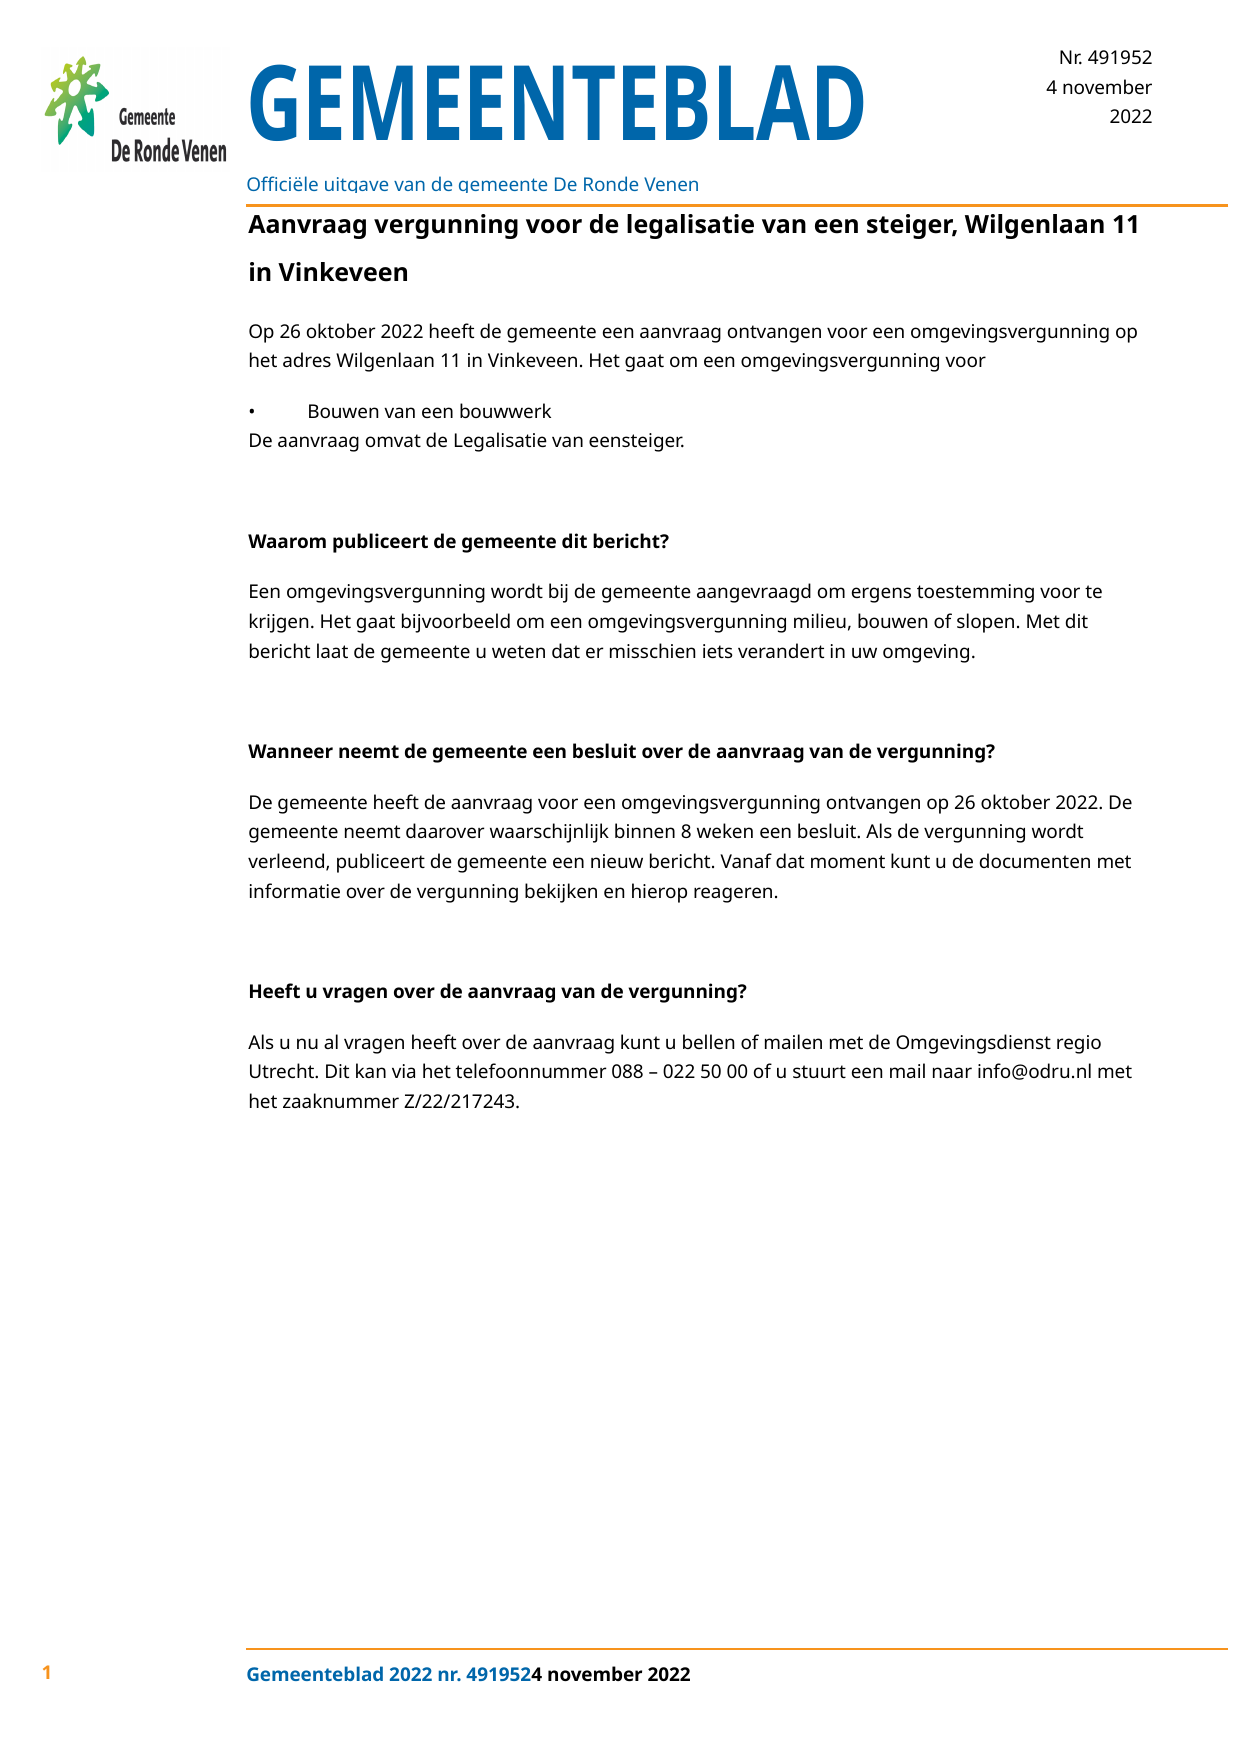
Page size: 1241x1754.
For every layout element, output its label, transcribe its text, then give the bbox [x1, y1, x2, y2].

text Op 26 oktober 2022 heeft de gemeente een aanvraag ontvangen voor een omgevingsvergunning op het adres Wilgenlaan 11 in Vinkeveen. Het gaat om een omgevingsvergunning voor [248, 318, 1152, 373]
list Bouwen van een bouwwerk [248, 398, 1152, 424]
text Als u nu al vragen heeft over de aanvraag kunt u bellen of mailen met de Omgevingsdienst regio Utrecht. Dit kan via het telefoonnummer 088 – 022 50 00 of u stuurt een mail naar info@odru.nl met het zaaknummer Z/22/217243. [248, 1029, 1152, 1114]
text De gemeente heeft de aanvraag voor een omgevingsvergunning ontvangen op 26 oktober 2022. De gemeente neemt daarover waarschijnlijk binnen 8 weken een besluit. Als de vergunning wordt verleend, publiceert de gemeente een nieuw bericht. Vanaf dat moment kunt u de documenten met informatie over de vergunning bekijken en hierop reageren. [248, 789, 1152, 904]
text Aanvraag vergunning voor de legalisatie van een steiger, Wilgenlaan 11 in Vinkeveen [248, 207, 1152, 288]
text Een omgevingsvergunning wordt bij de gemeente aangevraagd om ergens toestemming voor te krijgen. Het gaat bijvoorbeeld om een omgevingsvergunning milieu, bouwen of slopen. Met dit bericht laat de gemeente u weten dat er misschien iets verandert in uw omgeving. [248, 579, 1152, 664]
text De aanvraag omvat de Legalisatie van eensteiger. [248, 427, 1152, 453]
picture [41, 47, 231, 172]
text Heeft u vragen over de aanvraag van de vergunning? [248, 979, 1152, 1004]
text Waarom publiceert de gemeente dit bericht? [248, 528, 1152, 554]
text Wanneer neemt de gemeente een besluit over de aanvraag van de vergunning? [248, 739, 1152, 764]
